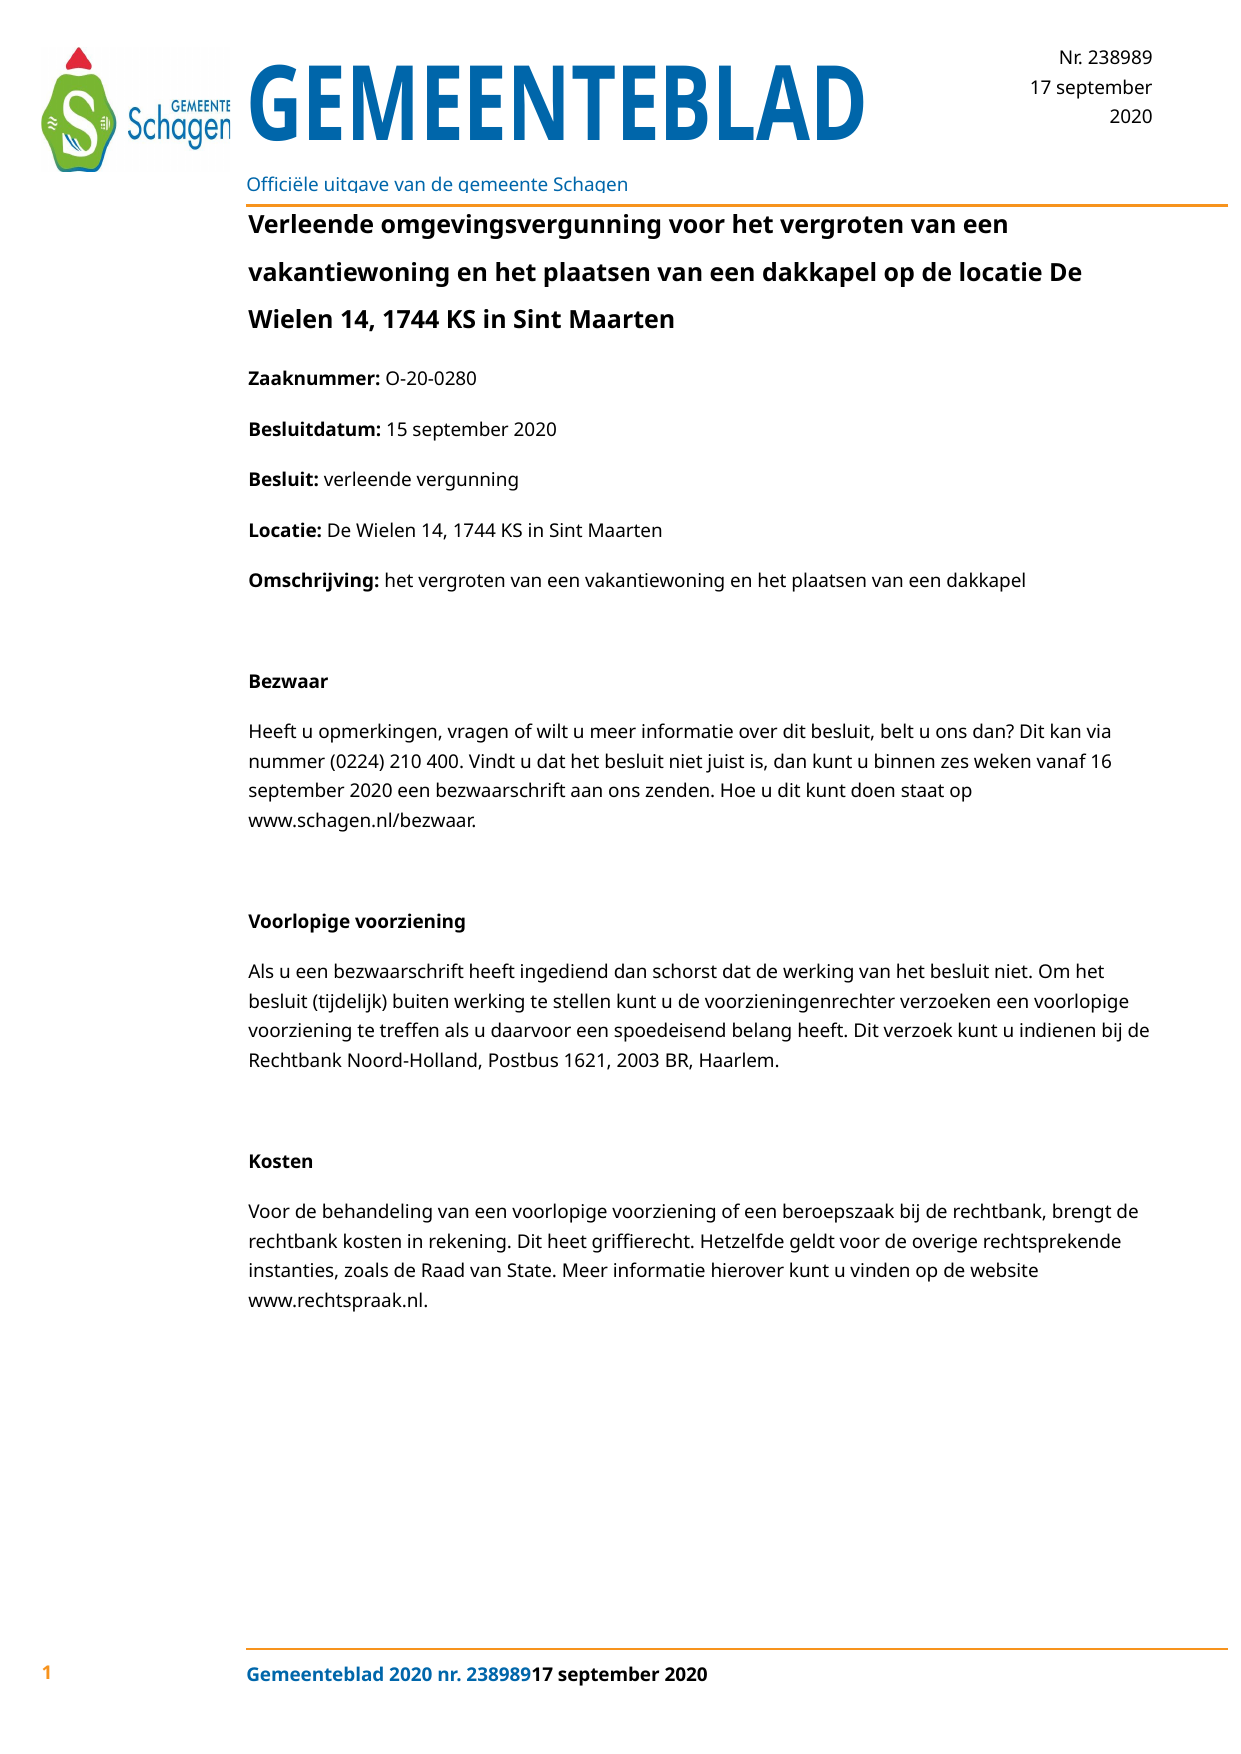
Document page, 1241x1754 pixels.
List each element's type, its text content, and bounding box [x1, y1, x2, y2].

text Voorlopige voorziening [248, 908, 1152, 934]
text Besluitdatum: 15 september 2020 [248, 416, 1152, 442]
text Als u een bezwaarschrift heeft ingediend dan schorst dat de werking van het besluit niet. Om het besluit (tijdelijk) buiten werking te stellen kunt u de voorzieningenrechter verzoeken een voorlopige voorziening te treffen als u daarvoor een spoedeisend belang heeft. Dit verzoek kunt u indienen bij de Rechtbank Noord-Holland, Postbus 1621, 2003 BR, Haarlem. [248, 958, 1152, 1073]
picture [41, 47, 231, 172]
text Heeft u opmerkingen, vragen of wilt u meer informatie over dit besluit, belt u ons dan? Dit kan via nummer (0224) 210 400. Vindt u dat het besluit niet juist is, dan kunt u binnen zes weken vanaf 16 september 2020 een bezwaarschrift aan ons zenden. Hoe u dit kunt doen staat op www.schagen.nl/bezwaar. [248, 718, 1152, 833]
text Omschrijving: het vergroten van een vakantiewoning en het plaatsen van een dakkapel [248, 567, 1152, 593]
text Kosten [248, 1148, 1152, 1174]
text Locatie: De Wielen 14, 1744 KS in Sint Maarten [248, 517, 1152, 542]
text Besluit: verleende vergunning [248, 466, 1152, 492]
text Voor de behandeling van een voorlopige voorziening of een beroepszaak bij de rechtbank, brengt de rechtbank kosten in rekening. Dit heet griffierecht. Hetzelfde geldt voor de overige rechtsprekende instanties, zoals de Raad van State. Meer informatie hierover kunt u vinden op de website www.rechtspraak.nl. [248, 1198, 1152, 1313]
text Zaaknummer: O-20-0280 [248, 366, 1152, 391]
text Verleende omgevingsvergunning voor het vergroten van een vakantiewoning en het plaatsen van een dakkapel op de locatie De Wielen 14, 1744 KS in Sint Maarten [248, 207, 1152, 336]
text Bezwaar [248, 668, 1152, 694]
